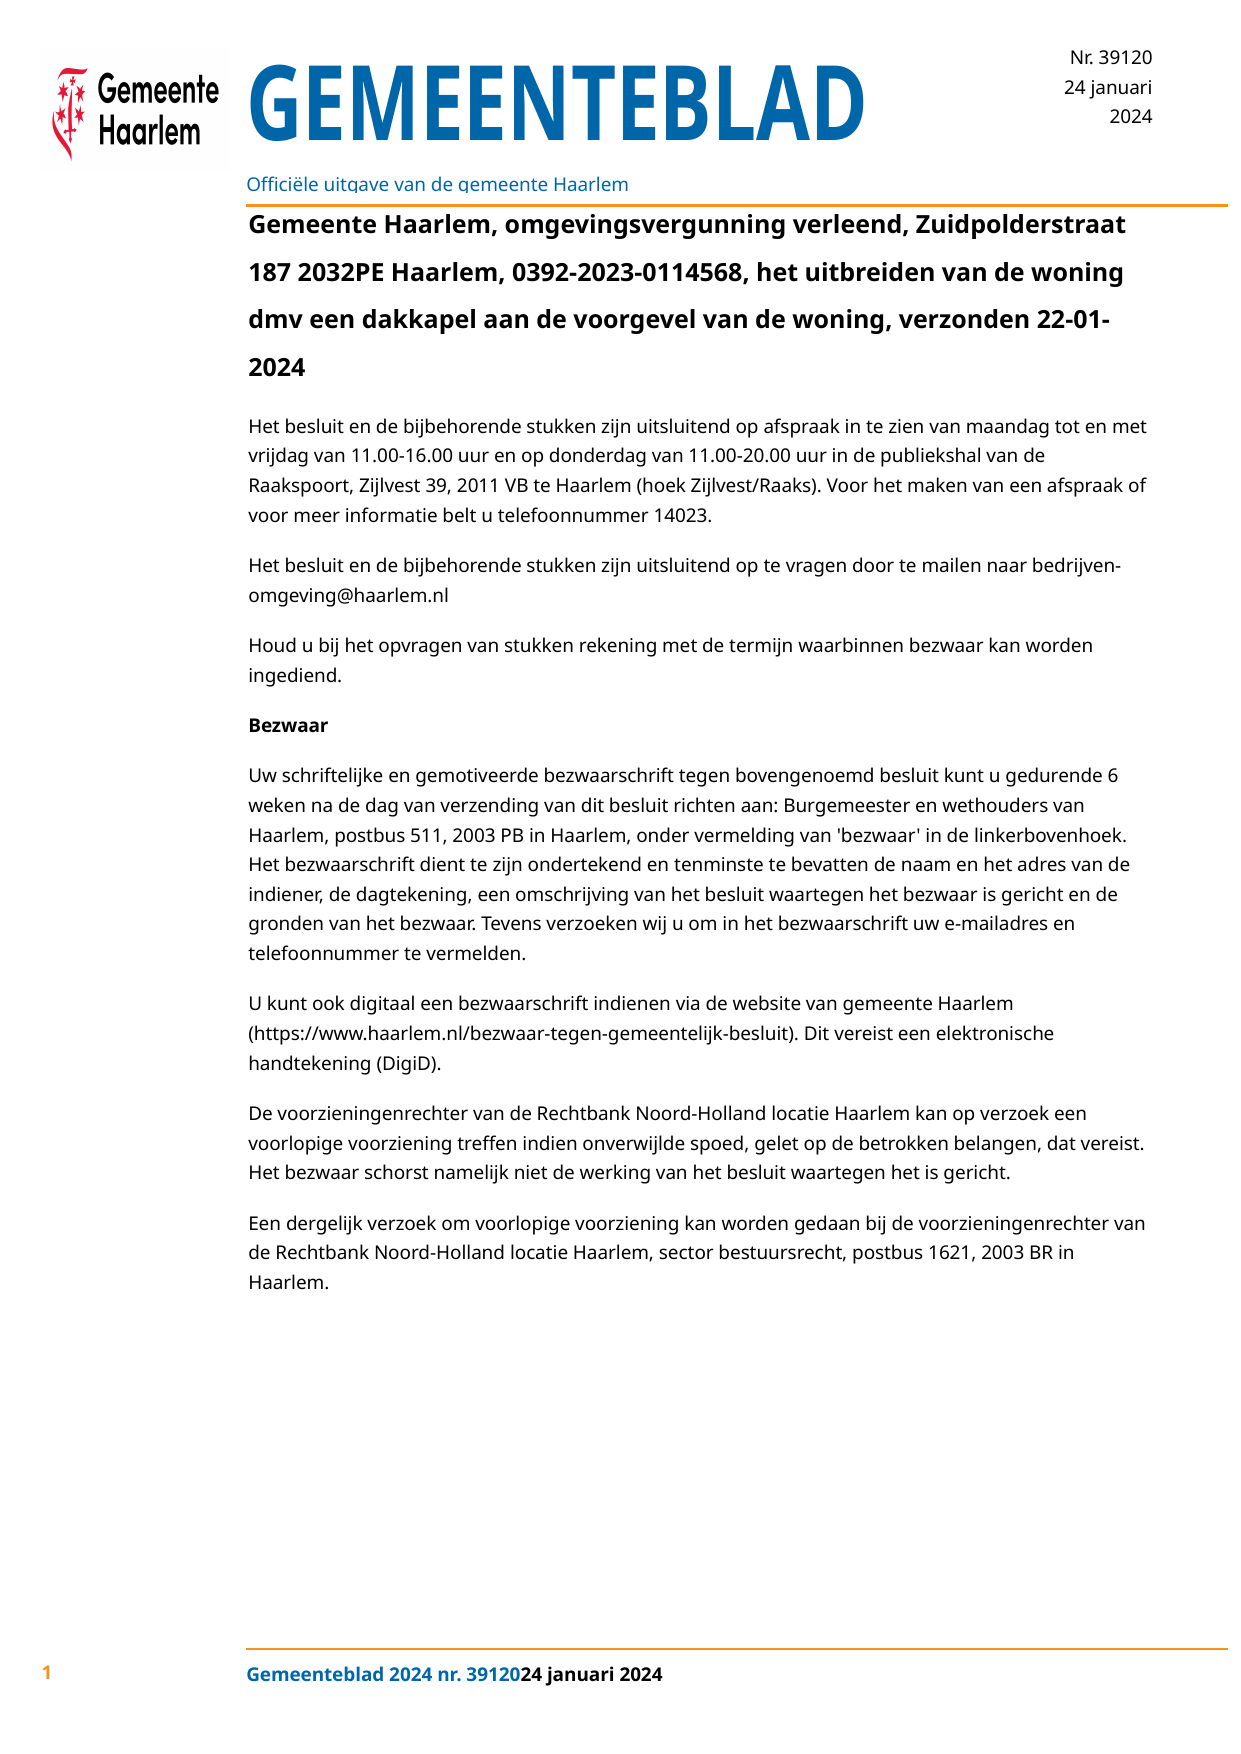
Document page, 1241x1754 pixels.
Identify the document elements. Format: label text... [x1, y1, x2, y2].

text Het besluit en de bijbehorende stukken zijn uitsluitend op te vragen door te mailen naar bedrijven-omgeving@haarlem.nl [248, 552, 1152, 608]
text De voorzieningenrechter van de Rechtbank Noord-Holland locatie Haarlem kan op verzoek een voorlopige voorziening treffen indien onverwijlde spoed, gelet op de betrokken belangen, dat vereist. Het bezwaar schorst namelijk niet de werking van het besluit waartegen het is gericht. [248, 1100, 1152, 1185]
text Een dergelijk verzoek om voorlopige voorziening kan worden gedaan bij de voorzieningenrechter van de Rechtbank Noord-Holland locatie Haarlem, sector bestuursrecht, postbus 1621, 2003 BR in Haarlem. [248, 1210, 1152, 1295]
text Bezwaar [248, 712, 1152, 738]
text Gemeente Haarlem, omgevingsvergunning verleend, Zuidpolderstraat 187 2032PE Haarlem, 0392-2023-0114568, het uitbreiden van de woning dmv een dakkapel aan de voorgevel van de woning, verzonden 22-01-2024 [248, 207, 1152, 384]
text Het besluit en de bijbehorende stukken zijn uitsluitend op afspraak in te zien van maandag tot en met vrijdag van 11.00-16.00 uur en op donderdag van 11.00-20.00 uur in de publiekshal van de Raakspoort, Zijlvest 39, 2011 VB te Haarlem (hoek Zijlvest/Raaks). Voor het maken van een afspraak of voor meer informatie belt u telefoonnummer 14023. [248, 413, 1152, 528]
picture [41, 47, 231, 172]
text Houd u bij het opvragen van stukken rekening met de termijn waarbinnen bezwaar kan worden ingediend. [248, 632, 1152, 688]
text U kunt ook digitaal een bezwaarschrift indienen via de website van gemeente Haarlem (https://www.haarlem.nl/bezwaar-tegen-gemeentelijk-besluit). Dit vereist een elektronische handtekening (DigiD). [248, 991, 1152, 1076]
text Uw schriftelijke en gemotiveerde bezwaarschrift tegen bovengenoemd besluit kunt u gedurende 6 weken na de dag van verzending van dit besluit richten aan: Burgemeester en wethouders van Haarlem, postbus 511, 2003 PB in Haarlem, onder vermelding van 'bezwaar' in de linkerbovenhoek. Het bezwaarschrift dient te zijn ondertekend en tenminste te bevatten de naam en het adres van de indiener, de dagtekening, een omschrijving van het besluit waartegen het bezwaar is gericht en de gronden van het bezwaar. Tevens verzoeken wij u om in het bezwaarschrift uw e-mailadres en telefoonnummer te vermelden. [248, 763, 1152, 966]
